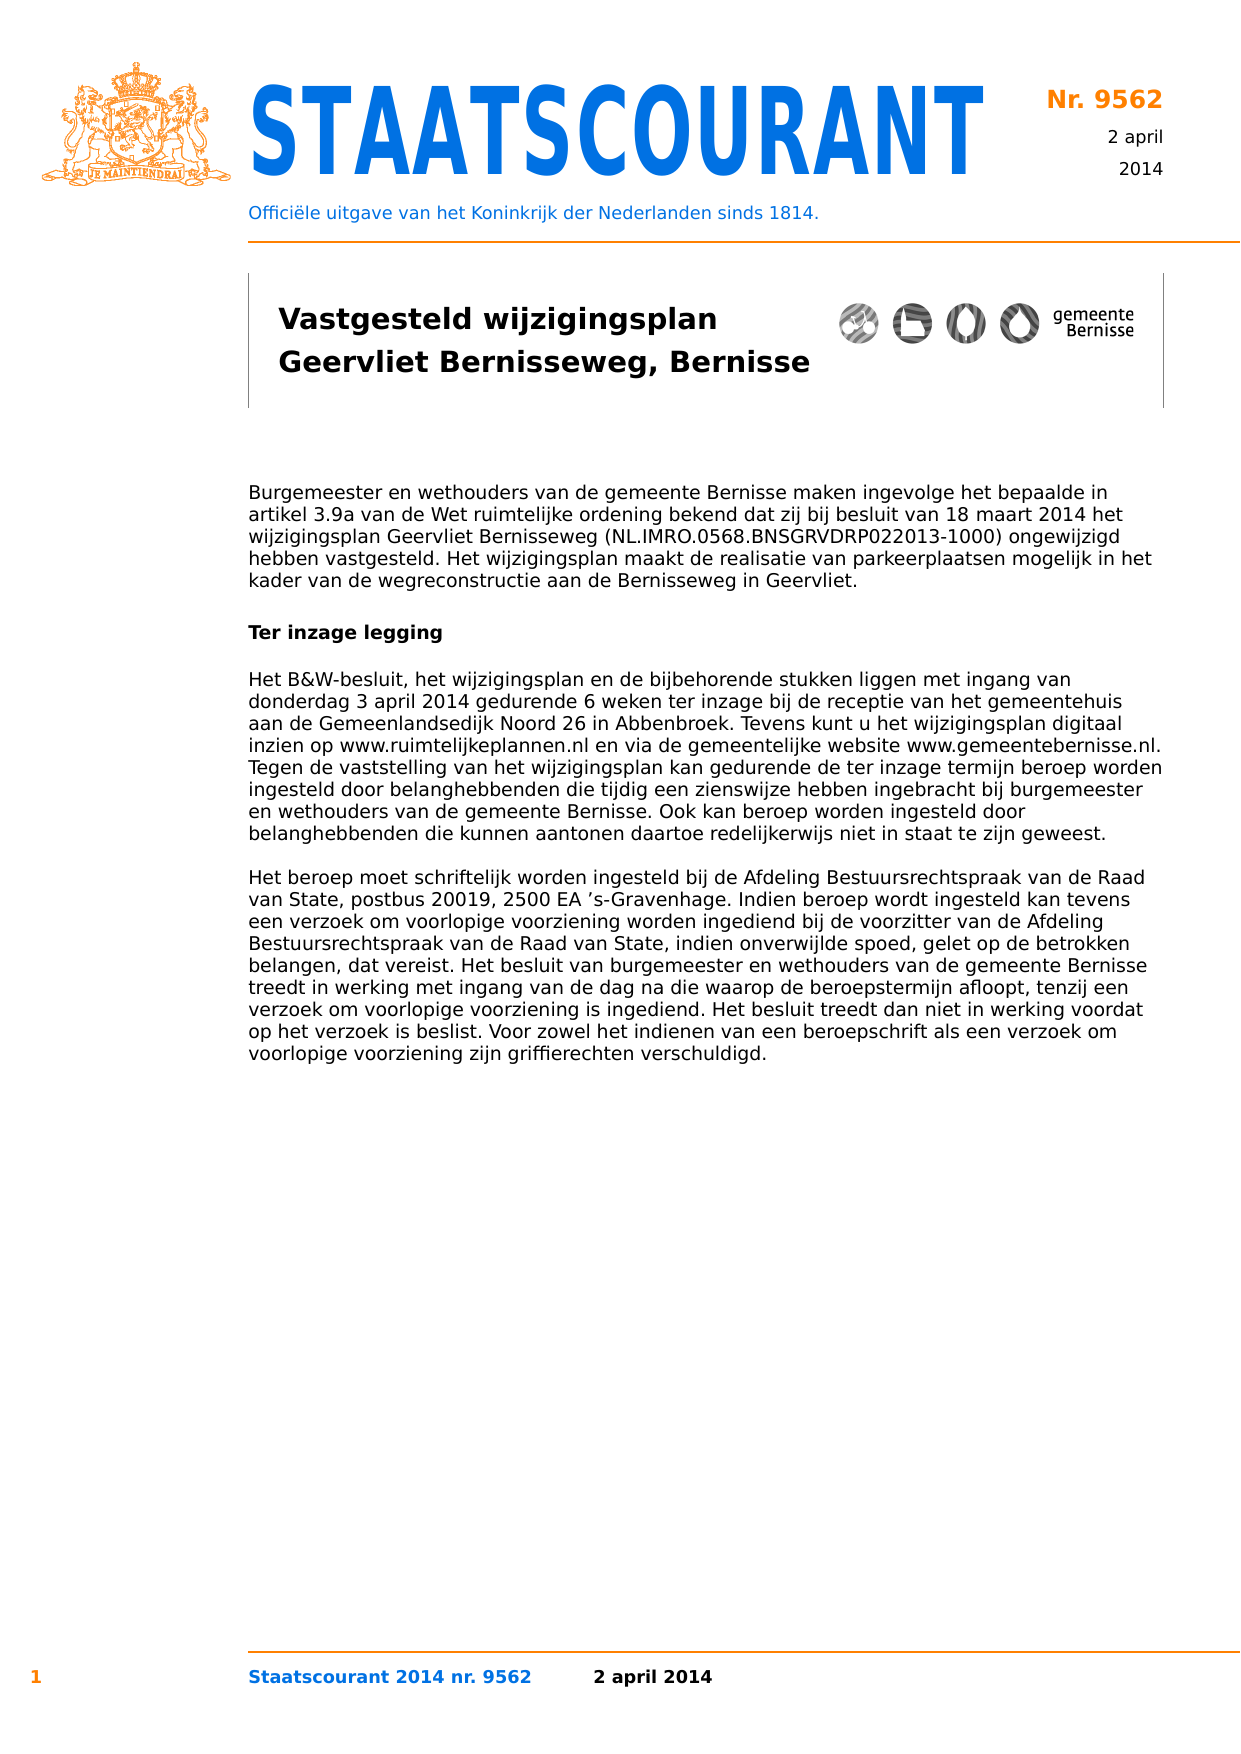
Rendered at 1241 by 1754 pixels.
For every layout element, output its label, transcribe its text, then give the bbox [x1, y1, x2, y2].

text Tegen de vaststelling van het wijzigingsplan kan gedurende de ter inzage termijn beroep worden ingesteld door belanghebbenden die tijdig een zienswijze hebben ingebracht bij burgemeester en wethouders van de gemeente Bernisse. Ook kan beroep worden ingesteld door belanghebbenden die kunnen aantonen daartoe redelijkerwijs niet in staat te zijn geweest. [248, 757, 1163, 845]
table_header Nr. 9562 [998, 62, 1240, 121]
table_header STAATSCOURANT [248, 62, 998, 203]
table_cell 2014 [998, 153, 1240, 203]
table_cell Officiële uitgave van het Koninkrijk der Nederlanden sinds 1814. [248, 203, 1240, 241]
text Het beroep moet schriftelijk worden ingesteld bij de Afdeling Bestuursrechtspraak van de Raad van State, postbus 20019, 2500 EA ’s-Gravenhage. Indien beroep wordt ingesteld kan tevens een verzoek om voorlopige voorziening worden ingediend bij de voorzitter van de Afdeling Bestuursrechtspraak van de Raad van State, indien onverwijlde spoed, gelet op de betrokken belangen, dat vereist. Het besluit van burgemeester en wethouders van de gemeente Bernisse treedt in werking met ingang van de dag na die waarop de beroepstermijn afloopt, tenzij een verzoek om voorlopige voorziening is ingediend. Het besluit treedt dan niet in werking voordat op het verzoek is beslist. Voor zowel het indienen van een beroepschrift als een verzoek om voorlopige voorziening zijn griffierechten verschuldigd. [248, 867, 1163, 1065]
subtitle Ter inzage legging [248, 622, 1163, 644]
table_header [25, 62, 248, 241]
picture [41, 62, 231, 186]
text Burgemeester en wethouders van de gemeente Bernisse maken ingevolge het bepaalde in artikel 3.9a van de Wet ruimtelijke ordening bekend dat zij bij besluit van 18 maart 2014 het wijzigingsplan Geervliet Bernisseweg (NL.IMRO.0568.BNSGRVDRP022013-1000) ongewijzigd hebben vastgesteld. Het wijzigingsplan maakt de realisatie van parkeerplaatsen mogelijk in het kader van de wegreconstructie aan de Bernisseweg in Geervliet. [248, 482, 1163, 592]
picture [838, 302, 1134, 344]
text Het B&W-besluit, het wijzigingsplan en de bijbehorende stukken liggen met ingang van donderdag 3 april 2014 gedurende 6 weken ter inzage bij de receptie van het gemeentehuis aan de Gemeenlandsedijk Noord 26 in Abbenbroek. Tevens kunt u het wijzigingsplan digitaal inzien op www.ruimtelijkeplannen.nl en via de gemeentelijke website www.gemeentebernisse.nl. [248, 669, 1163, 757]
table_cell 2 april [998, 121, 1240, 153]
subtitle Vastgesteld wijzigingsplan Geervliet Bernisseweg, Bernisse [249, 273, 1163, 408]
